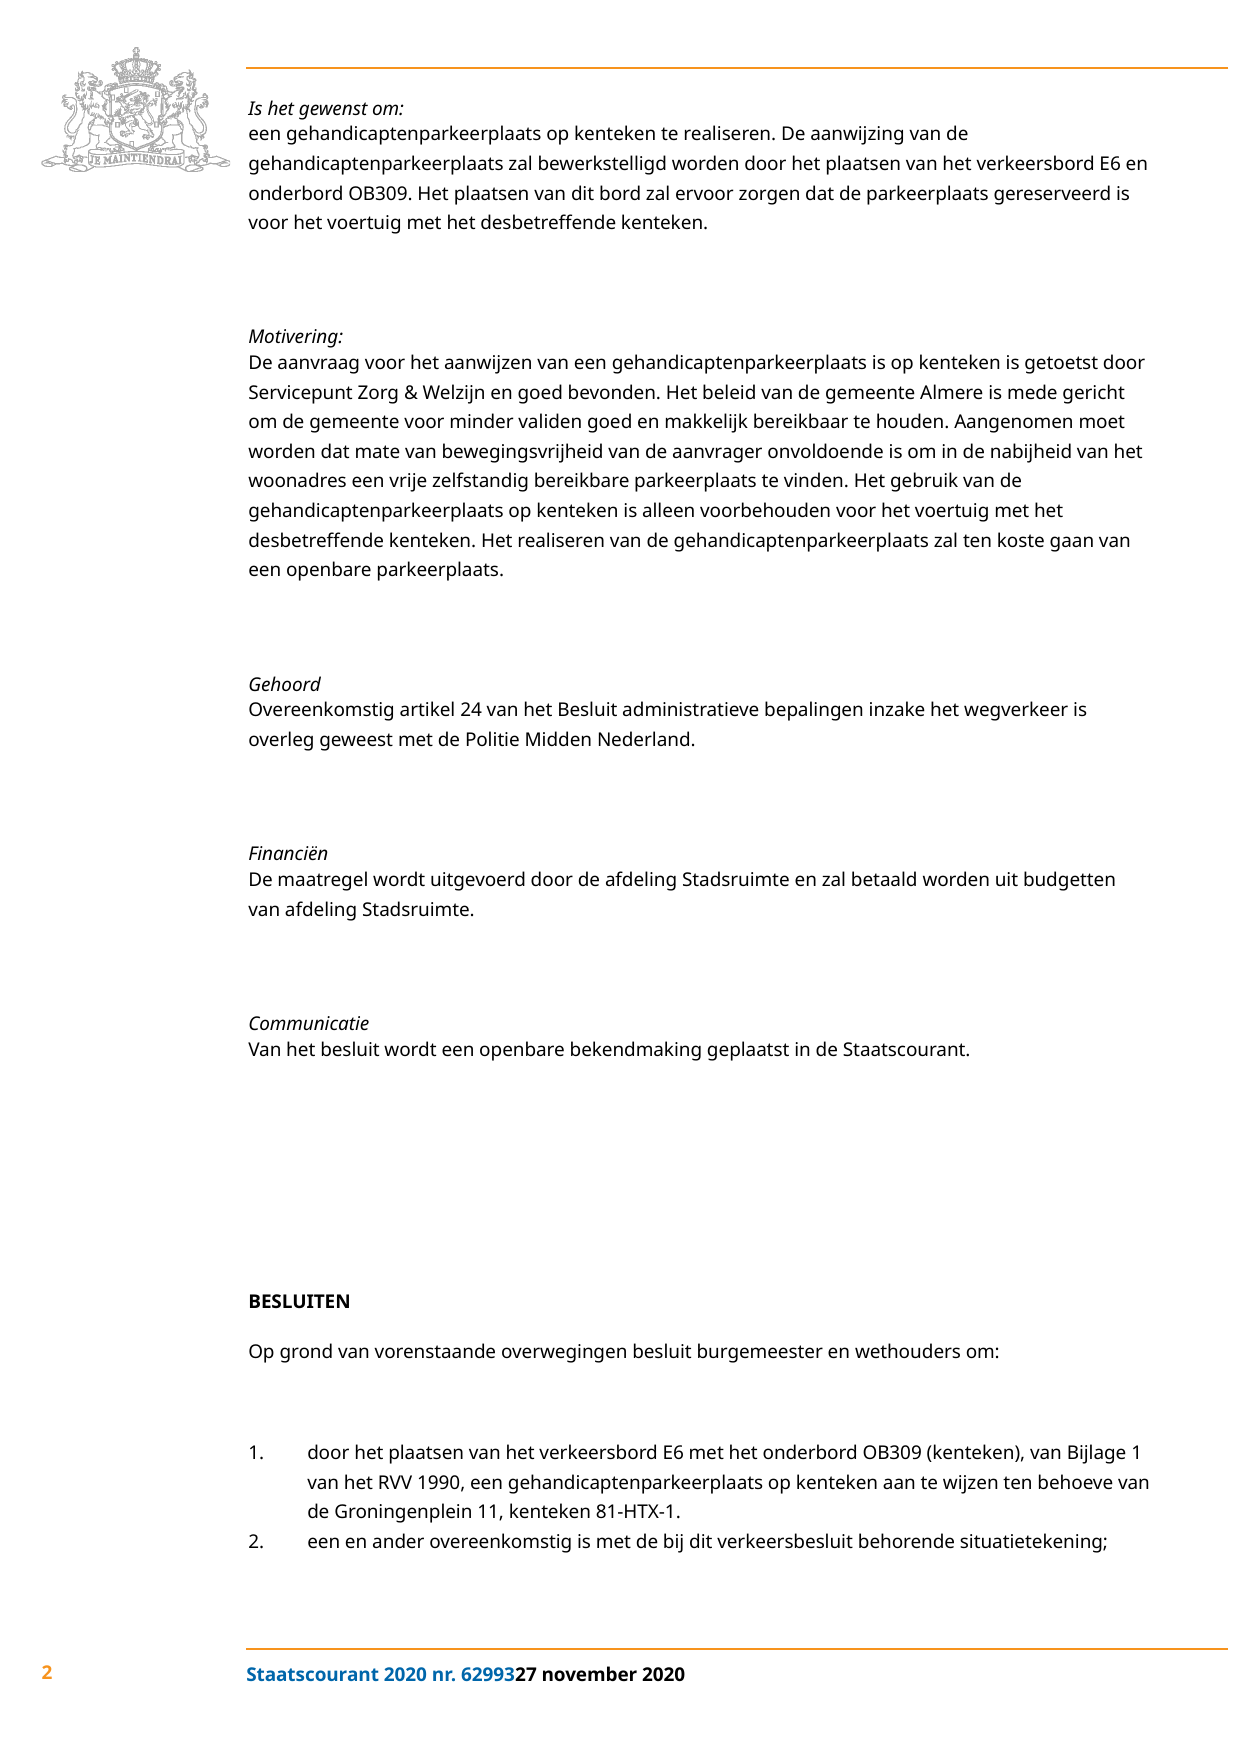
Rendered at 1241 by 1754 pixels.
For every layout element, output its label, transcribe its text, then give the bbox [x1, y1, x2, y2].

list door het plaatsen van het verkeersbord E6 met het onderbord OB309 (kenteken), van Bijlage 1 van het RVV 1990, een gehandicaptenparkeerplaats op kenteken aan te wijzen ten behoeve van de Groningenplein 11, kenteken 81-HTX-1. [248, 1439, 1152, 1524]
text Is het gewenst om: [248, 95, 1152, 121]
picture [41, 47, 231, 172]
text een gehandicaptenparkeerplaats op kenteken te realiseren. De aanwijzing van de gehandicaptenparkeerplaats zal bewerkstelligd worden door het plaatsen van het verkeersbord E6 en onderbord OB309. Het plaatsen van dit bord zal ervoor zorgen dat de parkeerplaats gereserveerd is voor het voertuig met het desbetreffende kenteken. [248, 121, 1152, 235]
text Van het besluit wordt een openbare bekendmaking geplaatst in de Staatscourant. [248, 1036, 1152, 1062]
text Communicatie [248, 1010, 1152, 1036]
text De maatregel wordt uitgevoerd door de afdeling Stadsruimte en zal betaald worden uit budgetten van afdeling Stadsruimte. [248, 866, 1152, 922]
text De aanvraag voor het aanwijzen van een gehandicaptenparkeerplaats is op kenteken is getoetst door Servicepunt Zorg & Welzijn en goed bevonden. Het beleid van de gemeente Almere is mede gericht om de gemeente voor minder validen goed en makkelijk bereikbaar te houden. Aangenomen moet worden dat mate van bewegingsvrijheid van de aanvrager onvoldoende is om in de nabijheid van het woonadres een vrije zelfstandig bereikbare parkeerplaats te vinden. Het gebruik van de gehandicaptenparkeerplaats op kenteken is alleen voorbehouden voor het voertuig met het desbetreffende kenteken. Het realiseren van de gehandicaptenparkeerplaats zal ten koste gaan van een openbare parkeerplaats. [248, 349, 1152, 582]
list een en ander overeenkomstig is met de bij dit verkeersbesluit behorende situatietekening; [248, 1528, 1152, 1554]
text Motivering: [248, 324, 1152, 349]
text Financiën [248, 841, 1152, 866]
text BESLUITEN [248, 1288, 1152, 1314]
text Overeenkomstig artikel 24 van het Besluit administratieve bepalingen inzake het wegverkeer is overleg geweest met de Politie Midden Nederland. [248, 697, 1152, 752]
text Gehoord [248, 671, 1152, 697]
text Op grond van vorenstaande overwegingen besluit burgemeester en wethouders om: [248, 1338, 1152, 1364]
